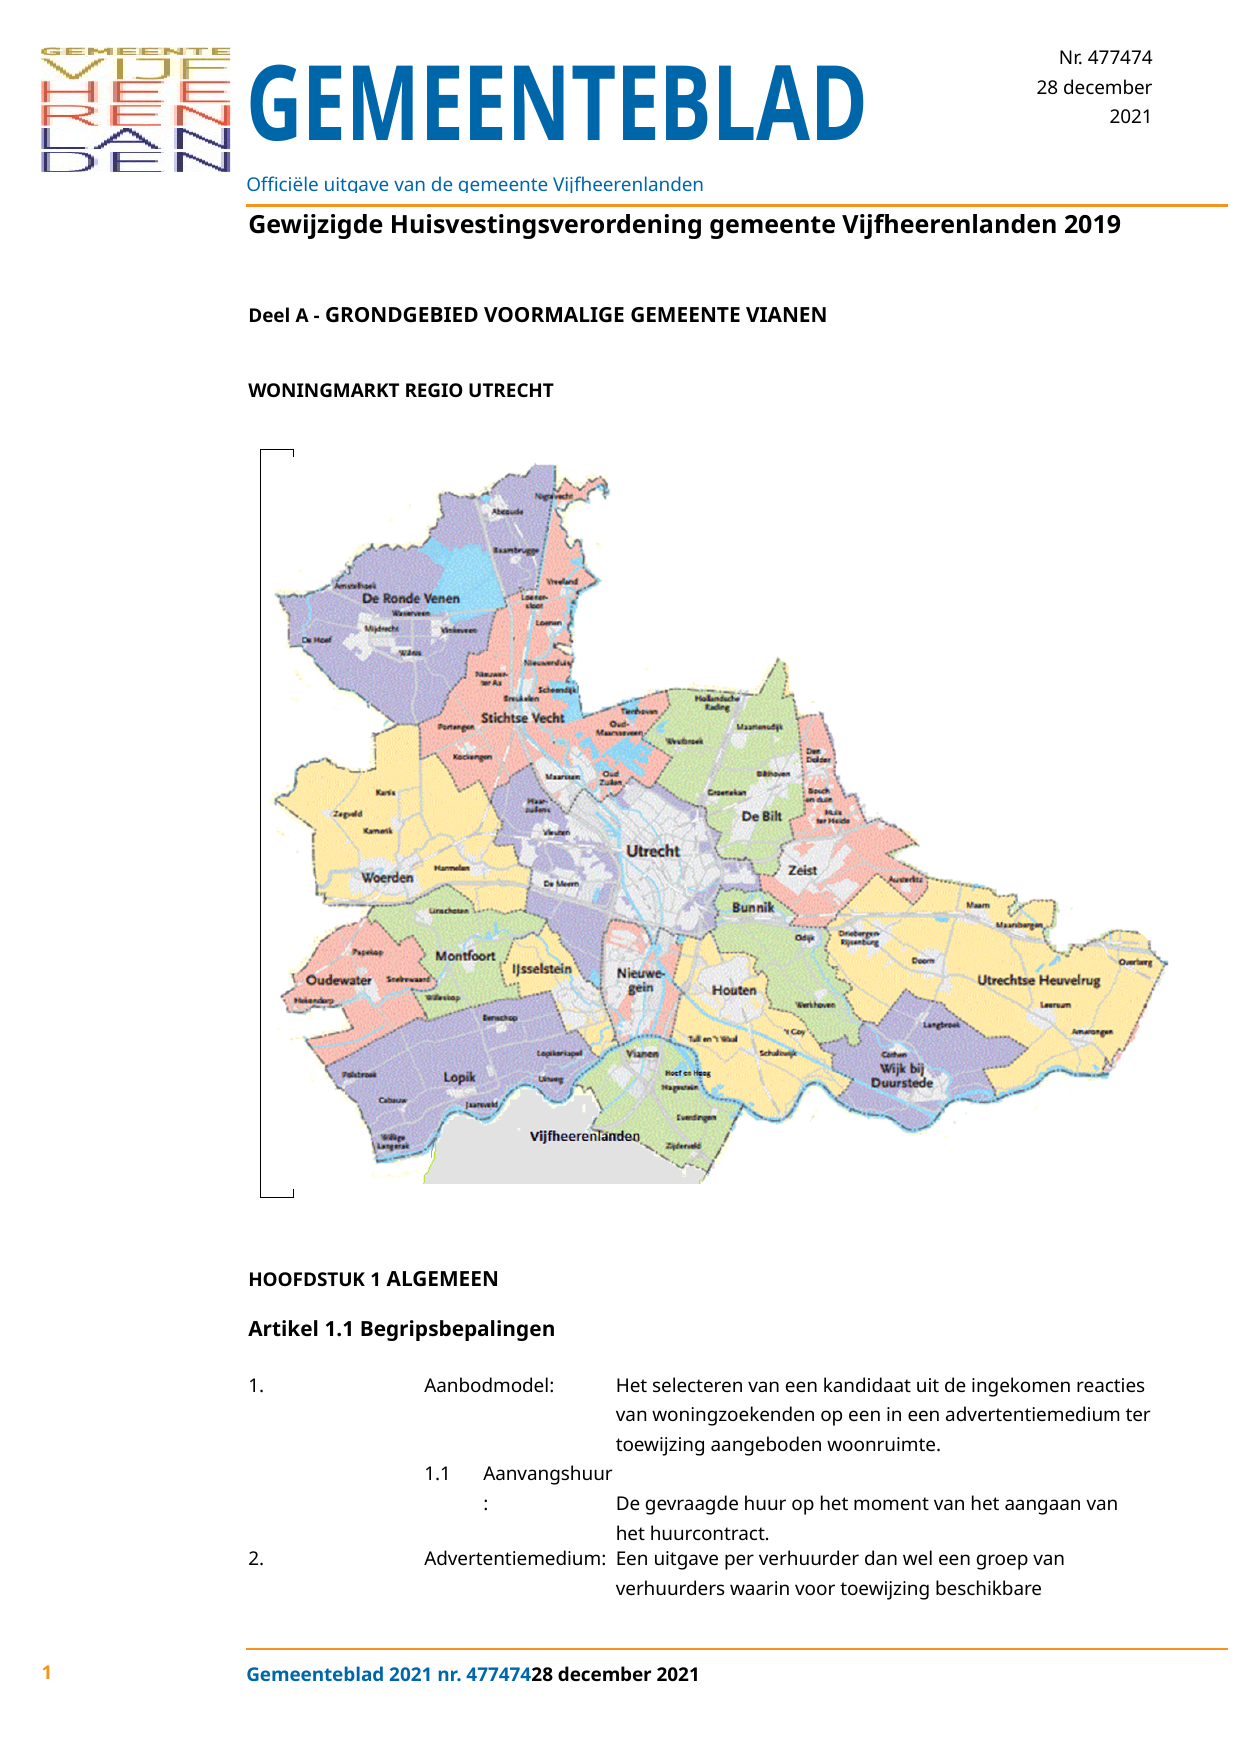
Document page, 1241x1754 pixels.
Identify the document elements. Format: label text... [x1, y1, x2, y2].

table_header Aanbodmodel: Aanvangshuur: [424, 1372, 616, 1545]
table_cell Advertentiemedium: [424, 1545, 616, 1601]
picture [268, 457, 1173, 1189]
table_cell Een uitgave per verhuurder dan wel een groep van verhuurders waarin voor toewijzing beschikbare [616, 1545, 1152, 1601]
text HOOFDSTUK 1 ALGEMEEN [248, 1264, 1152, 1293]
table_header Het selecteren van een kandidaat uit de ingekomen reacties van woningzoekenden op een in een advertentiemedium ter toewijzing aangeboden woonruimte. De gevraagde huur op het moment van het aangaan van het huurcontract. [616, 1372, 1152, 1545]
table_cell 2. [248, 1545, 424, 1601]
table_header 1. [248, 1372, 424, 1545]
picture [41, 47, 231, 172]
text WONINGMARKT REGIO UTRECHT [248, 378, 1152, 403]
text Artikel 1.1 Begripsbepalingen [248, 1314, 1152, 1342]
text Deel A - GRONDGEBIED VOORMALIGE GEMEENTE VIANEN [248, 300, 1152, 328]
text Gewijzigde Huisvestingsverordening gemeente Vijfheerenlanden 2019 [248, 207, 1152, 241]
